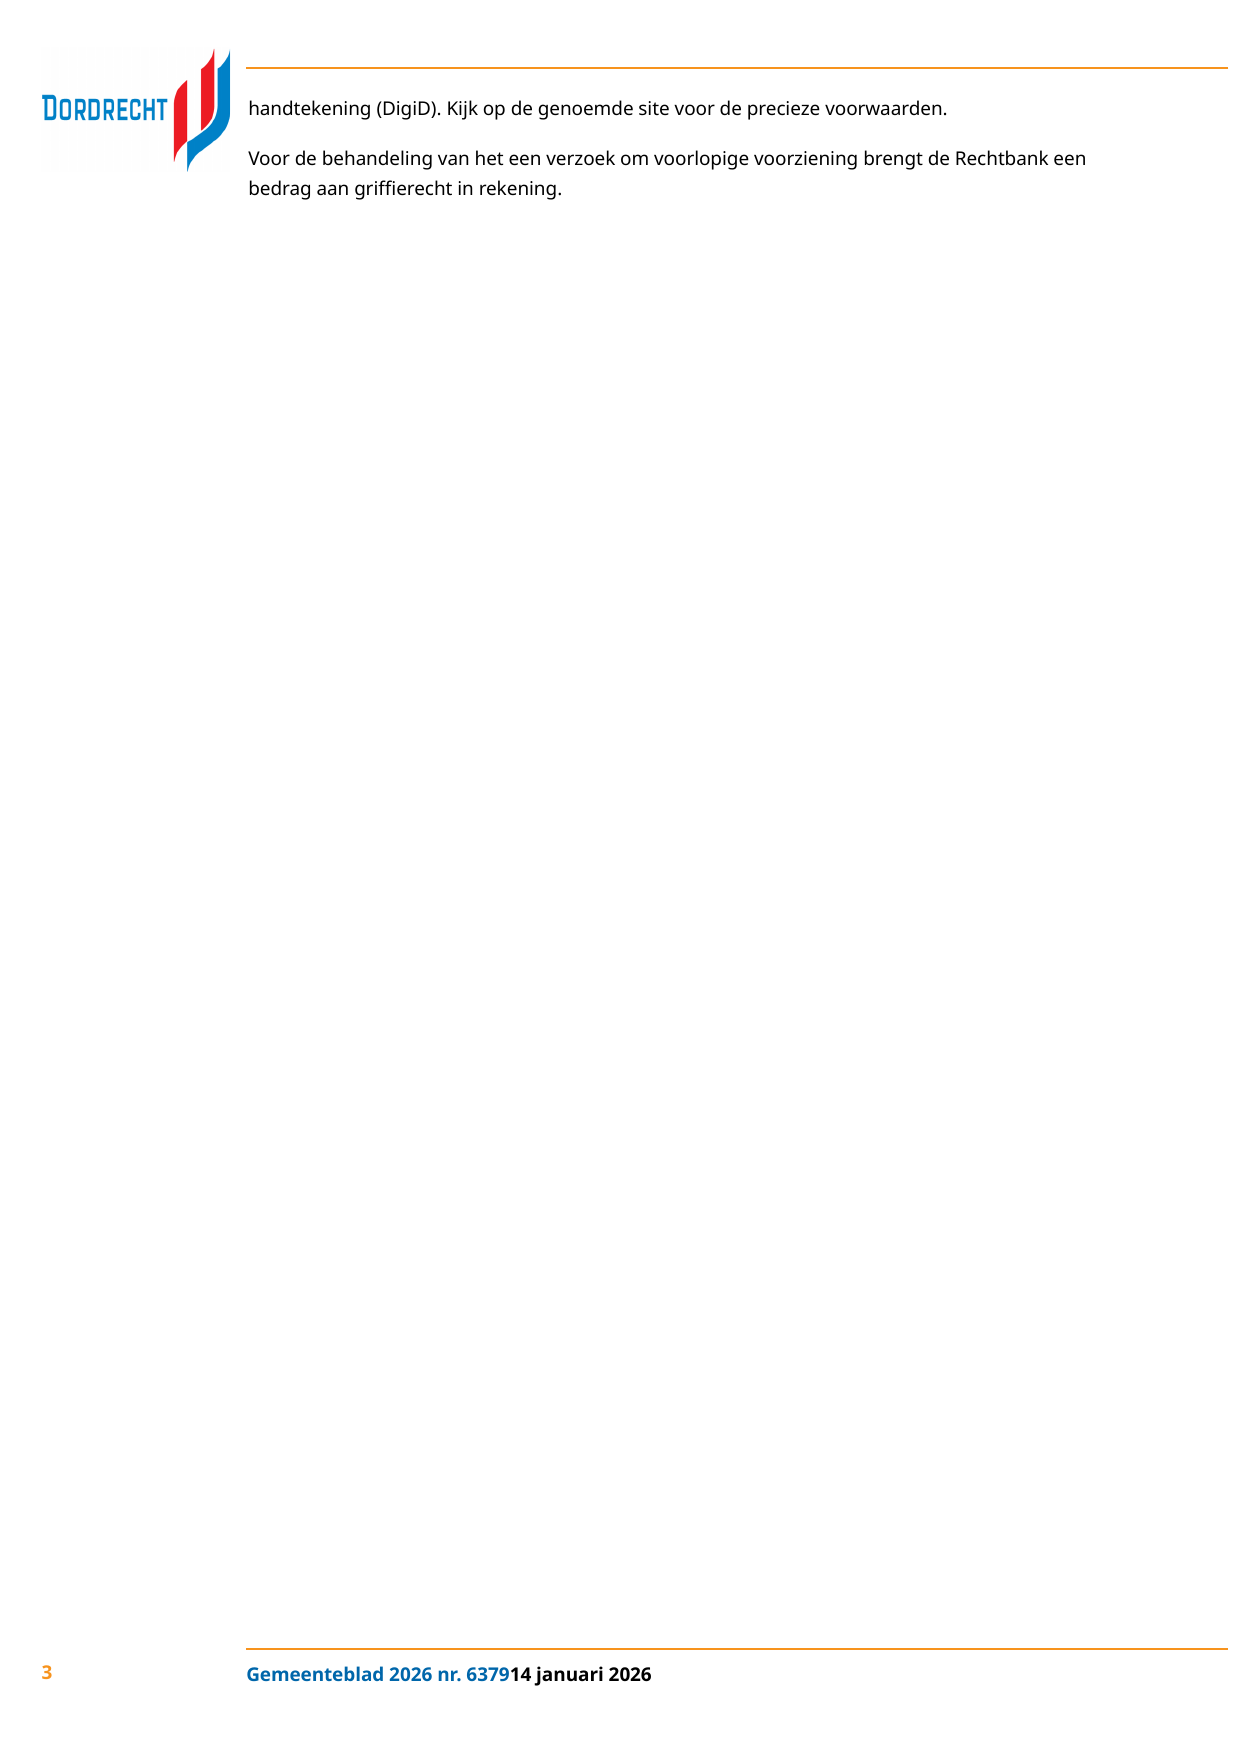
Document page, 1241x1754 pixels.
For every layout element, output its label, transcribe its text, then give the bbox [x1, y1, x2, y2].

picture [41, 47, 231, 172]
text Voor de behandeling van het een verzoek om voorlopige voorziening brengt de Rechtbank een bedrag aan griffierecht in rekening. [248, 145, 1152, 201]
text handtekening (DigiD). Kijk op de genoemde site voor de precieze voorwaarden. [248, 95, 1152, 121]
